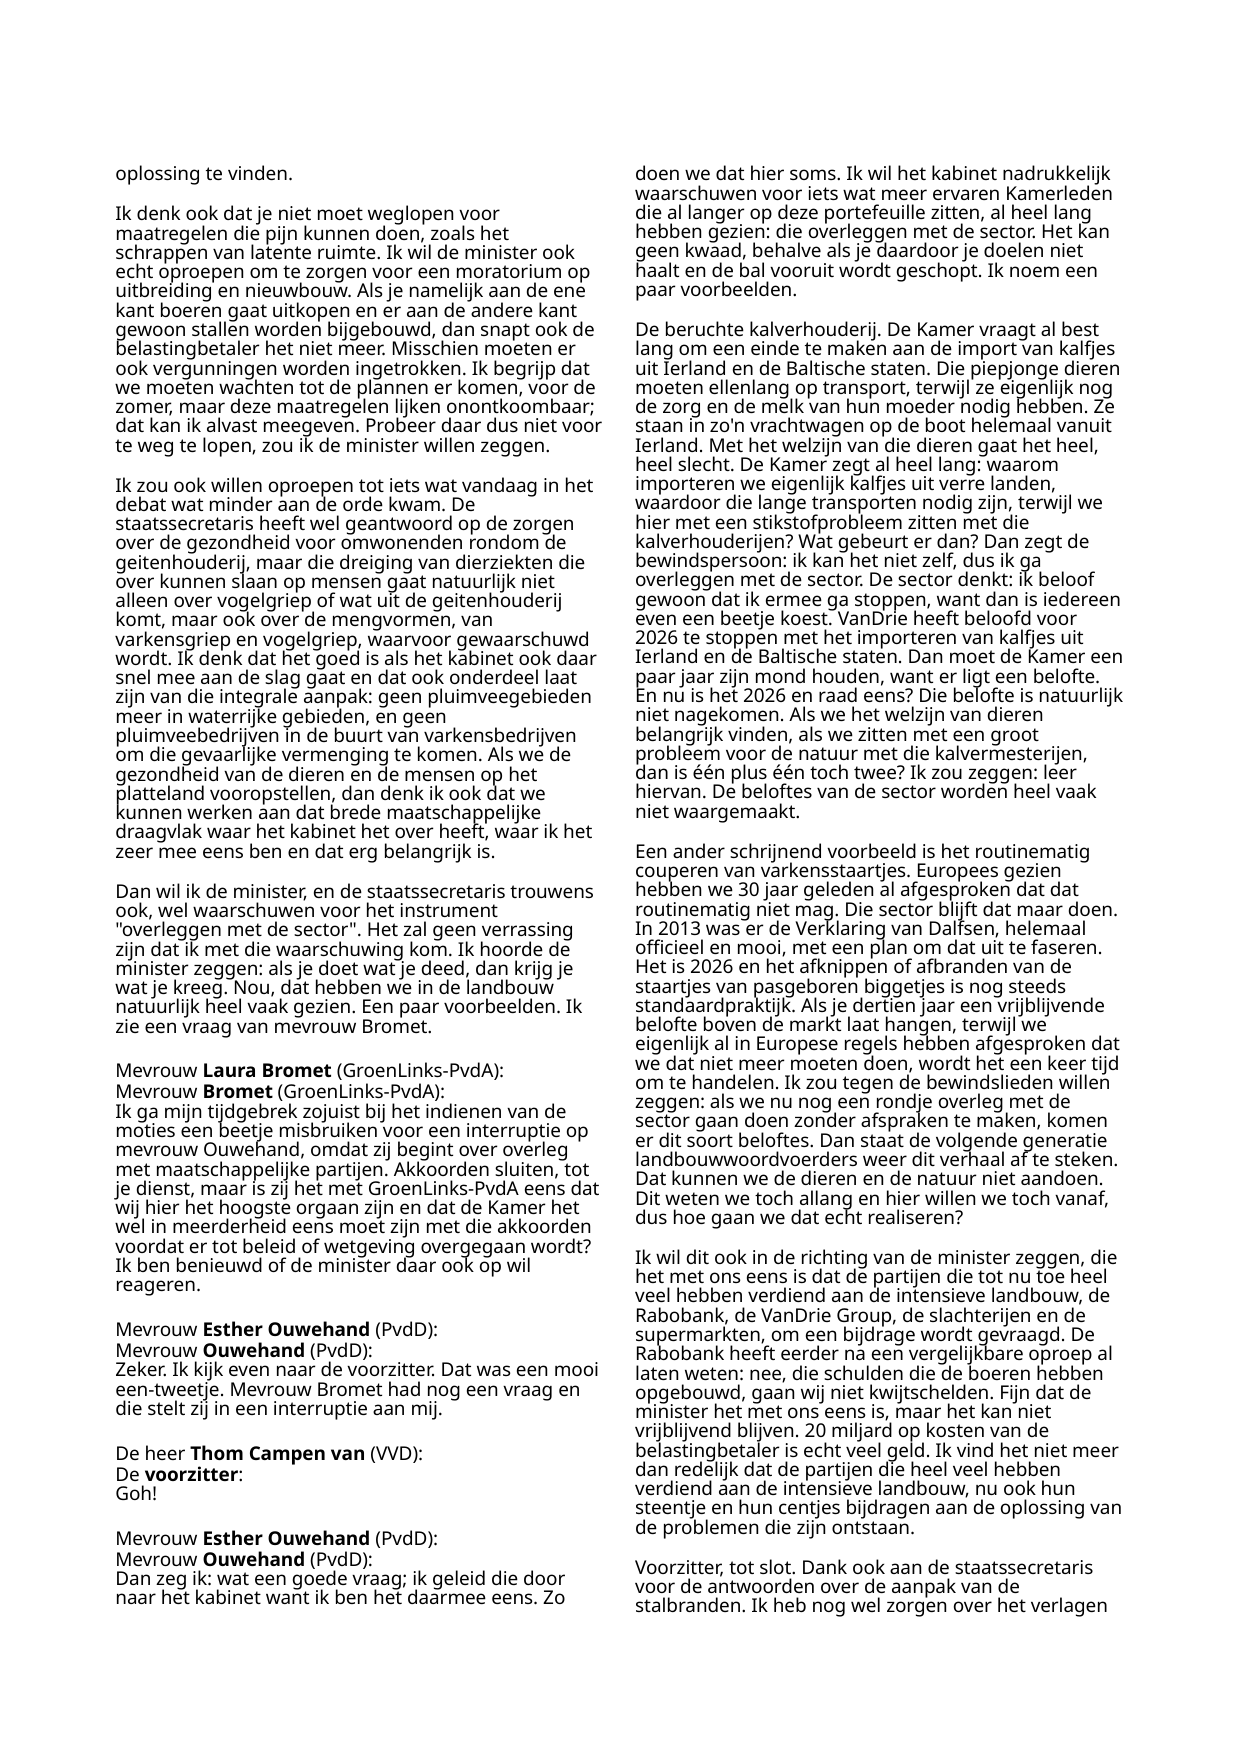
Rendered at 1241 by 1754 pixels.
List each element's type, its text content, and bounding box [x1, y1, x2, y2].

text Mevrouw Ouwehand (PvdD): [115, 1342, 605, 1361]
text Mevrouw Ouwehand (PvdD): [115, 1551, 605, 1570]
text Mevrouw Laura Bromet (GroenLinks-PvdA): [115, 1058, 605, 1083]
text Dan wil ik de minister, en de staatssecretaris trouwens ook, wel waarschuwen voor het instrument "overleggen met de sector". Het zal geen verrassing zijn dat ik met die waarschuwing kom. Ik hoorde de minister zeggen: als je doet wat je deed, dan krijg je wat je kreeg. Nou, dat hebben we in de landbouw natuurlijk heel vaak gezien. Een paar voorbeelden. Ik zie een vraag van mevrouw Bromet. [115, 883, 605, 1037]
text Voorzitter, tot slot. Dank ook aan de staatssecretaris voor de antwoorden over de aanpak van de stalbranden. Ik heb nog wel zorgen over het verlagen [635, 1559, 1125, 1616]
text doen we dat hier soms. Ik wil het kabinet nadrukkelijk waarschuwen voor iets wat meer ervaren Kamerleden die al langer op deze portefeuille zitten, al heel lang hebben gezien: die overleggen met de sector. Het kan geen kwaad, behalve als je daardoor je doelen niet haalt en de bal vooruit wordt geschopt. Ik noem een paar voorbeelden. [635, 165, 1125, 300]
text Een ander schrijnend voorbeeld is het routinematig couperen van varkensstaartjes. Europees gezien hebben we 30 jaar geleden al afgesproken dat dat routinematig niet mag. Die sector blijft dat maar doen. In 2013 was er de Verklaring van Dalfsen, helemaal officieel en mooi, met een plan om dat uit te faseren. Het is 2026 en het afknippen of afbranden van de staartjes van pasgeboren biggetjes is nog steeds standaardpraktijk. Als je dertien jaar een vrijblijvende belofte boven de markt laat hangen, terwijl we eigenlijk al in Europese regels hebben afgesproken dat we dat niet meer moeten doen, wordt het een keer tijd om te handelen. Ik zou tegen de bewindslieden willen zeggen: als we nu nog een rondje overleg met de sector gaan doen zonder afspraken te maken, komen er dit soort beloftes. Dan staat de volgende generatie landbouwwoordvoerders weer dit verhaal af te steken. Dat kunnen we de dieren en de natuur niet aandoen. Dit weten we toch allang en hier willen we toch vanaf, dus hoe gaan we dat echt realiseren? [635, 843, 1125, 1228]
text oplossing te vinden. [115, 165, 605, 184]
text Ik denk ook dat je niet moet weglopen voor maatregelen die pijn kunnen doen, zoals het schrappen van latente ruimte. Ik wil de minister ook echt oproepen om te zorgen voor een moratorium op uitbreiding en nieuwbouw. Als je namelijk aan de ene kant boeren gaat uitkopen en er aan de andere kant gewoon stallen worden bijgebouwd, dan snapt ook de belastingbetaler het niet meer. Misschien moeten er ook vergunningen worden ingetrokken. Ik begrijp dat we moeten wachten tot de plannen er komen, voor de zomer, maar deze maatregelen lijken onontkoombaar; dat kan ik alvast meegeven. Probeer daar dus niet voor te weg te lopen, zou ik de minister willen zeggen. [115, 205, 605, 456]
text De heer Thom Campen van (VVD): [115, 1440, 605, 1466]
text Ik ga mijn tijdgebrek zojuist bij het indienen van de moties een beetje misbruiken voor een interruptie op mevrouw Ouwehand, omdat zij begint over overleg met maatschappelijke partijen. Akkoorden sluiten, tot je dienst, maar is zij het met GroenLinks-PvdA eens dat wij hier het hoogste orgaan zijn en dat de Kamer het wel in meerderheid eens moet zijn met die akkoorden voordat er tot beleid of wetgeving overgegaan wordt? Ik ben benieuwd of de minister daar ook op wil reageren. [115, 1103, 605, 1295]
text Mevrouw Esther Ouwehand (PvdD): [115, 1525, 605, 1551]
text De beruchte kalverhouderij. De Kamer vraagt al best lang om een einde te maken aan de import van kalfjes uit Ierland en de Baltische staten. Die piepjonge dieren moeten ellenlang op transport, terwijl ze eigenlijk nog de zorg en de melk van hun moeder nodig hebben. Ze staan in zo'n vrachtwagen op de boot helemaal vanuit Ierland. Met het welzijn van die dieren gaat het heel, heel slecht. De Kamer zegt al heel lang: waarom importeren we eigenlijk kalfjes uit verre landen, waardoor die lange transporten nodig zijn, terwijl we hier met een stikstofprobleem zitten met die kalverhouderijen? Wat gebeurt er dan? Dan zegt de bewindspersoon: ik kan het niet zelf, dus ik ga overleggen met de sector. De sector denkt: ik beloof gewoon dat ik ermee ga stoppen, want dan is iedereen even een beetje koest. VanDrie heeft beloofd voor 2026 te stoppen met het importeren van kalfjes uit Ierland en de Baltische staten. Dan moet de Kamer een paar jaar zijn mond houden, want er ligt een belofte. En nu is het 2026 en raad eens? Die belofte is natuurlijk niet nagekomen. Als we het welzijn van dieren belangrijk vinden, als we zitten met een groot probleem voor de natuur met die kalvermesterijen, dan is één plus één toch twee? Ik zou zeggen: leer hiervan. De beloftes van de sector worden heel vaak niet waargemaakt. [635, 321, 1125, 822]
text Mevrouw Esther Ouwehand (PvdD): [115, 1316, 605, 1342]
text Zeker. Ik kijk even naar de voorzitter. Dat was een mooi een-tweetje. Mevrouw Bromet had nog een vraag en die stelt zij in een interruptie aan mij. [115, 1361, 605, 1419]
text Ik zou ook willen oproepen tot iets wat vandaag in het debat wat minder aan de orde kwam. De staatssecretaris heeft wel geantwoord op de zorgen over de gezondheid voor omwonenden rondom de geitenhouderij, maar die dreiging van dierziekten die over kunnen slaan op mensen gaat natuurlijk niet alleen over vogelgriep of wat uit de geitenhouderij komt, maar ook over de mengvormen, van varkensgriep en vogelgriep, waarvoor gewaarschuwd wordt. Ik denk dat het goed is als het kabinet ook daar snel mee aan de slag gaat en dat ook onderdeel laat zijn van die integrale aanpak: geen pluimveegebieden meer in waterrijke gebieden, en geen pluimveebedrijven in de buurt van varkensbedrijven om die gevaarlijke vermenging te komen. Als we de gezondheid van de dieren en de mensen op het platteland vooropstellen, dan denk ik ook dat we kunnen werken aan dat brede maatschappelijke draagvlak waar het kabinet het over heeft, waar ik het zeer mee eens ben en dat erg belangrijk is. [115, 477, 605, 862]
text De voorzitter: [115, 1466, 605, 1485]
text Dan zeg ik: wat een goede vraag; ik geleid die door naar het kabinet want ik ben het daarmee eens. Zo [115, 1570, 605, 1608]
text Mevrouw Bromet (GroenLinks-PvdA): [115, 1083, 605, 1103]
text Ik wil dit ook in de richting van de minister zeggen, die het met ons eens is dat de partijen die tot nu toe heel veel hebben verdiend aan de intensieve landbouw, de Rabobank, de VanDrie Group, de slachterijen en de supermarkten, om een bijdrage wordt gevraagd. De Rabobank heeft eerder na een vergelijkbare oproep al laten weten: nee, die schulden die de boeren hebben opgebouwd, gaan wij niet kwijtschelden. Fijn dat de minister het met ons eens is, maar het kan niet vrijblijvend blijven. 20 miljard op kosten van de belastingbetaler is echt veel geld. Ik vind het niet meer dan redelijk dat de partijen die heel veel hebben verdiend aan de intensieve landbouw, nu ook hun steentje en hun centjes bijdragen aan de oplossing van de problemen die zijn ontstaan. [635, 1249, 1125, 1538]
text Goh! [115, 1485, 605, 1504]
